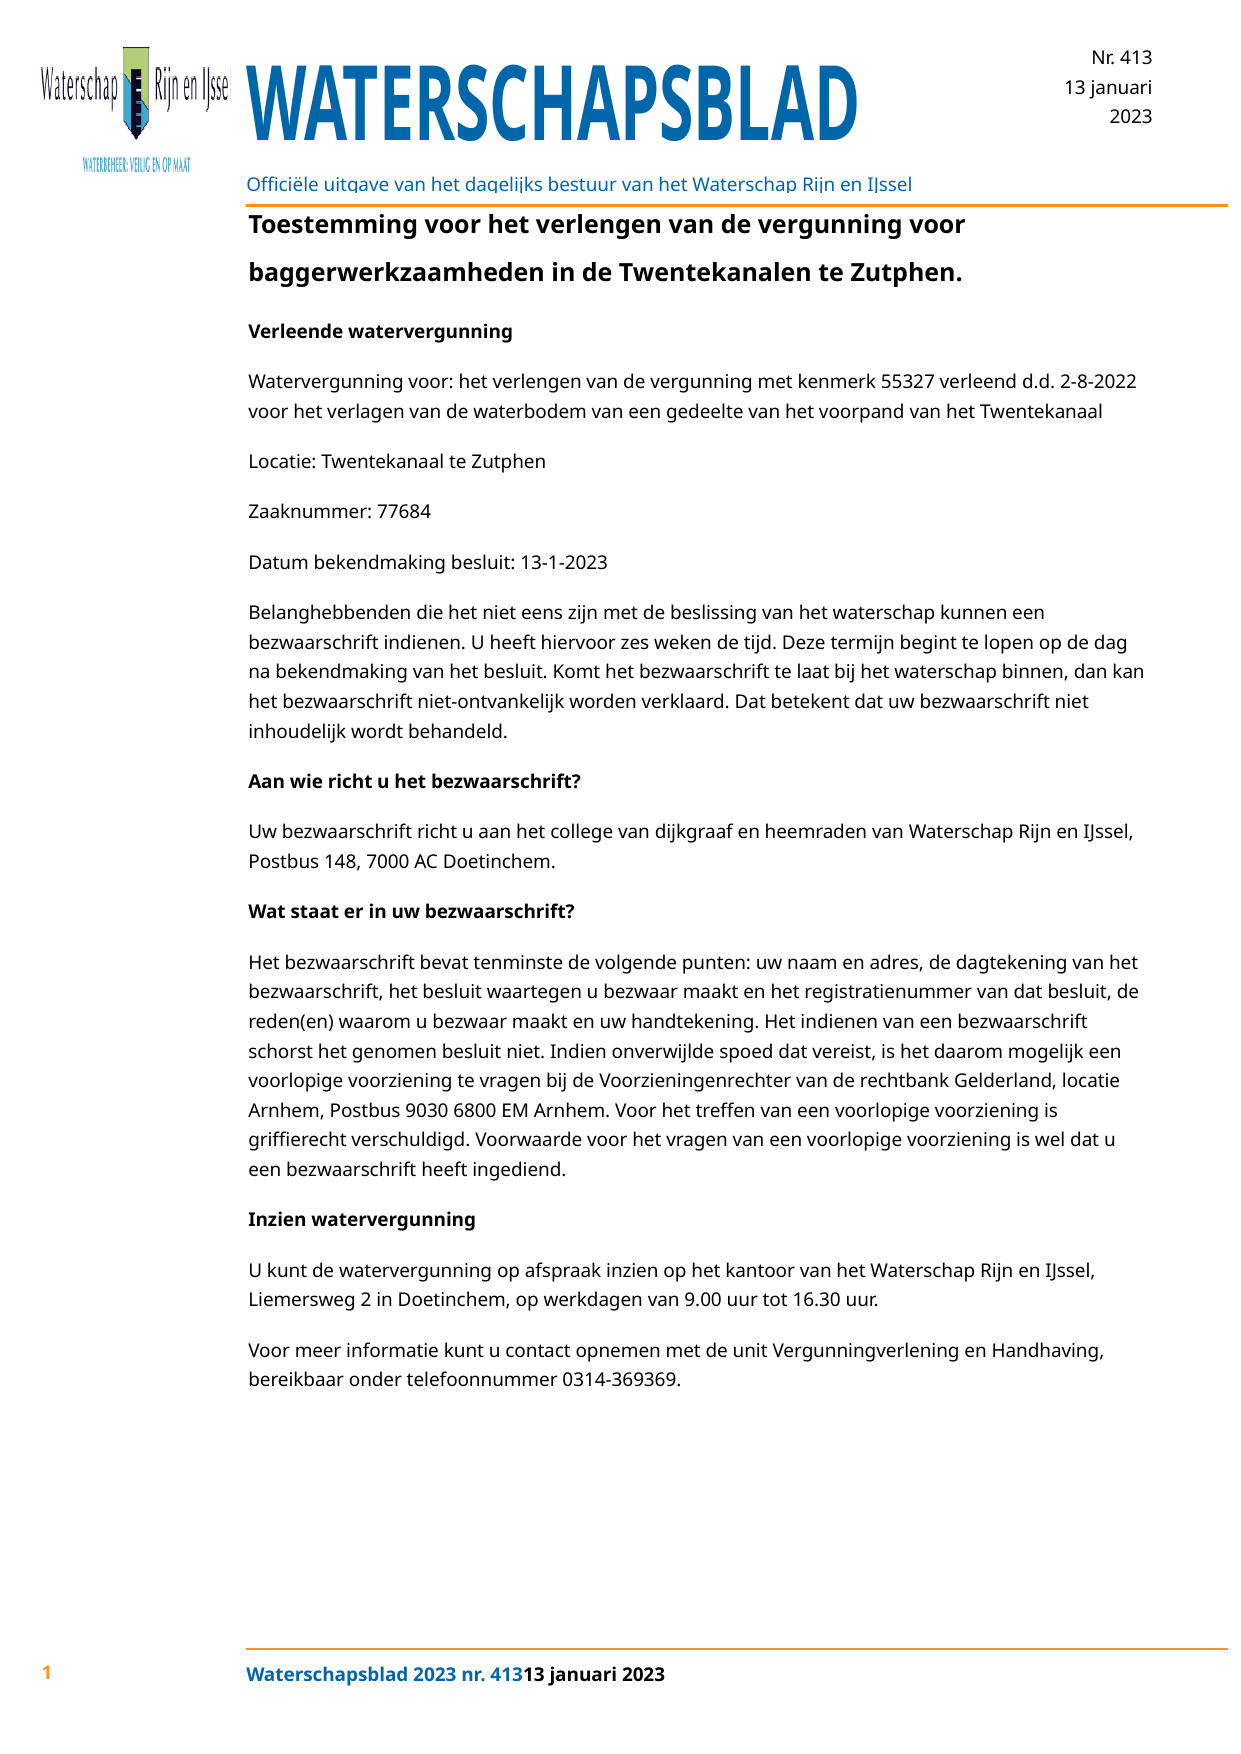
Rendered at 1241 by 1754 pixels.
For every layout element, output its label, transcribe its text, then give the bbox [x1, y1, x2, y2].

text Het bezwaarschrift bevat tenminste de volgende punten: uw naam en adres, de dagtekening van het bezwaarschrift, het besluit waartegen u bezwaar maakt en het registratienummer van dat besluit, de reden(en) waarom u bezwaar maakt en uw handtekening. Het indienen van een bezwaarschrift schorst het genomen besluit niet. Indien onverwijlde spoed dat vereist, is het daarom mogelijk een voorlopige voorziening te vragen bij de Voorzieningenrechter van de rechtbank Gelderland, locatie Arnhem, Postbus 9030 6800 EM Arnhem. Voor het treffen van een voorlopige voorziening is griffierecht verschuldigd. Voorwaarde voor het vragen van een voorlopige voorziening is wel dat u een bezwaarschrift heeft ingediend. [248, 949, 1152, 1182]
text Toestemming voor het verlengen van de vergunning voor baggerwerkzaamheden in de Twentekanalen te Zutphen. [248, 207, 1152, 288]
text Verleende watervergunning [248, 318, 1152, 344]
text Uw bezwaarschrift richt u aan het college van dijkgraaf en heemraden van Waterschap Rijn en IJssel, Postbus 148, 7000 AC Doetinchem. [248, 819, 1152, 874]
picture [41, 47, 231, 172]
text Watervergunning voor: het verlengen van de vergunning met kenmerk 55327 verleend d.d. 2-8-2022 voor het verlagen van de waterbodem van een gedeelte van het voorpand van het Twentekanaal [248, 368, 1152, 424]
text Voor meer informatie kunt u contact opnemen met de unit Vergunningverlening en Handhaving, bereikbaar onder telefoonnummer 0314-369369. [248, 1337, 1152, 1392]
text U kunt de watervergunning op afspraak inzien op het kantoor van het Waterschap Rijn en IJssel, Liemersweg 2 in Doetinchem, op werkdagen van 9.00 uur tot 16.30 uur. [248, 1257, 1152, 1312]
text Aan wie richt u het bezwaarschrift? [248, 768, 1152, 794]
text Zaaknummer: 77684 [248, 499, 1152, 524]
text Belanghebbenden die het niet eens zijn met de beslissing van het waterschap kunnen een bezwaarschrift indienen. U heeft hiervoor zes weken de tijd. Deze termijn begint te lopen op de dag na bekendmaking van het besluit. Komt het bezwaarschrift te laat bij het waterschap binnen, dan kan het bezwaarschrift niet-ontvankelijk worden verklaard. Dat betekent dat uw bezwaarschrift niet inhoudelijk wordt behandeld. [248, 599, 1152, 744]
text Inzien watervergunning [248, 1207, 1152, 1232]
text Datum bekendmaking besluit: 13-1-2023 [248, 549, 1152, 575]
text Wat staat er in uw bezwaarschrift? [248, 899, 1152, 924]
text Locatie: Twentekanaal te Zutphen [248, 448, 1152, 474]
